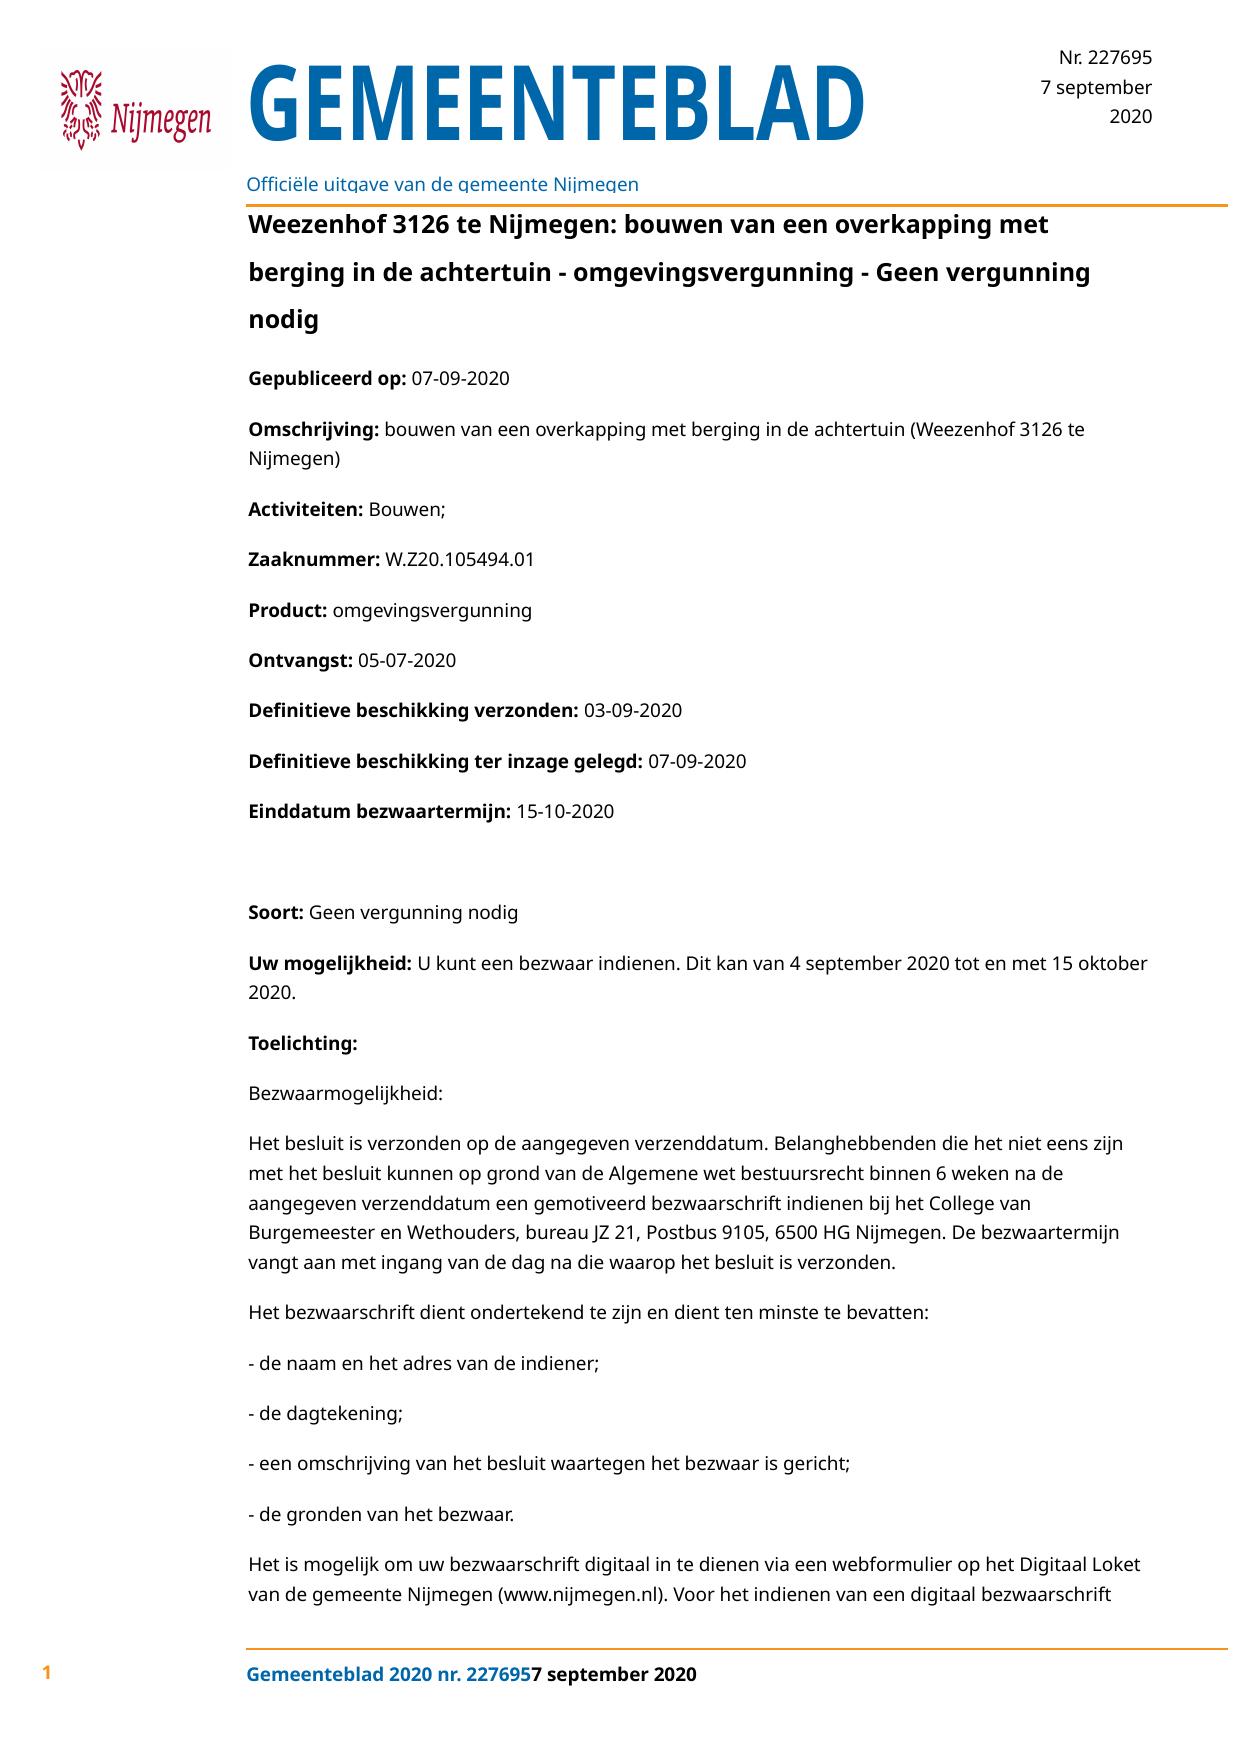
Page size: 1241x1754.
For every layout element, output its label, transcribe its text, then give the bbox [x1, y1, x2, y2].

text - de naam en het adres van de indiener; [248, 1350, 1152, 1375]
text - de gronden van het bezwaar. [248, 1501, 1152, 1527]
text Soort: Geen vergunning nodig [248, 899, 1152, 925]
text Het is mogelijk om uw bezwaarschrift digitaal in te dienen via een webformulier op het Digitaal Loket van de gemeente Nijmegen (www.nijmegen.nl). Voor het indienen van een digitaal bezwaarschrift [248, 1551, 1152, 1607]
text Definitieve beschikking ter inzage gelegd: 07-09-2020 [248, 748, 1152, 774]
text Uw mogelijkheid: U kunt een bezwaar indienen. Dit kan van 4 september 2020 tot en met 15 oktober 2020. [248, 950, 1152, 1005]
text Product: omgevingsvergunning [248, 597, 1152, 622]
text Zaaknummer: W.Z20.105494.01 [248, 546, 1152, 572]
text - een omschrijving van het besluit waartegen het bezwaar is gericht; [248, 1451, 1152, 1476]
text Weezenhof 3126 te Nijmegen: bouwen van een overkapping met berging in de achtertuin - omgevingsvergunning - Geen vergunning nodig [248, 207, 1152, 336]
picture [41, 47, 231, 172]
text Toelichting: [248, 1030, 1152, 1055]
text Gepubliceerd op: 07-09-2020 [248, 366, 1152, 391]
text Het besluit is verzonden op de aangegeven verzenddatum. Belanghebbenden die het niet eens zijn met het besluit kunnen op grond van de Algemene wet bestuursrecht binnen 6 weken na de aangegeven verzenddatum een gemotiveerd bezwaarschrift indienen bij het College van Burgemeester en Wethouders, bureau JZ 21, Postbus 9105, 6500 HG Nijmegen. De bezwaartermijn vangt aan met ingang van de dag na die waarop het besluit is verzonden. [248, 1131, 1152, 1274]
text Omschrijving: bouwen van een overkapping met berging in de achtertuin (Weezenhof 3126 te Nijmegen) [248, 416, 1152, 471]
text Ontvangst: 05-07-2020 [248, 647, 1152, 673]
text - de dagtekening; [248, 1400, 1152, 1426]
text Bezwaarmogelijkheid: [248, 1080, 1152, 1106]
text Het bezwaarschrift dient ondertekend te zijn en dient ten minste te bevatten: [248, 1299, 1152, 1325]
text Einddatum bezwaartermijn: 15-10-2020 [248, 798, 1152, 824]
text Activiteiten: Bouwen; [248, 496, 1152, 522]
text Definitieve beschikking verzonden: 03-09-2020 [248, 698, 1152, 723]
